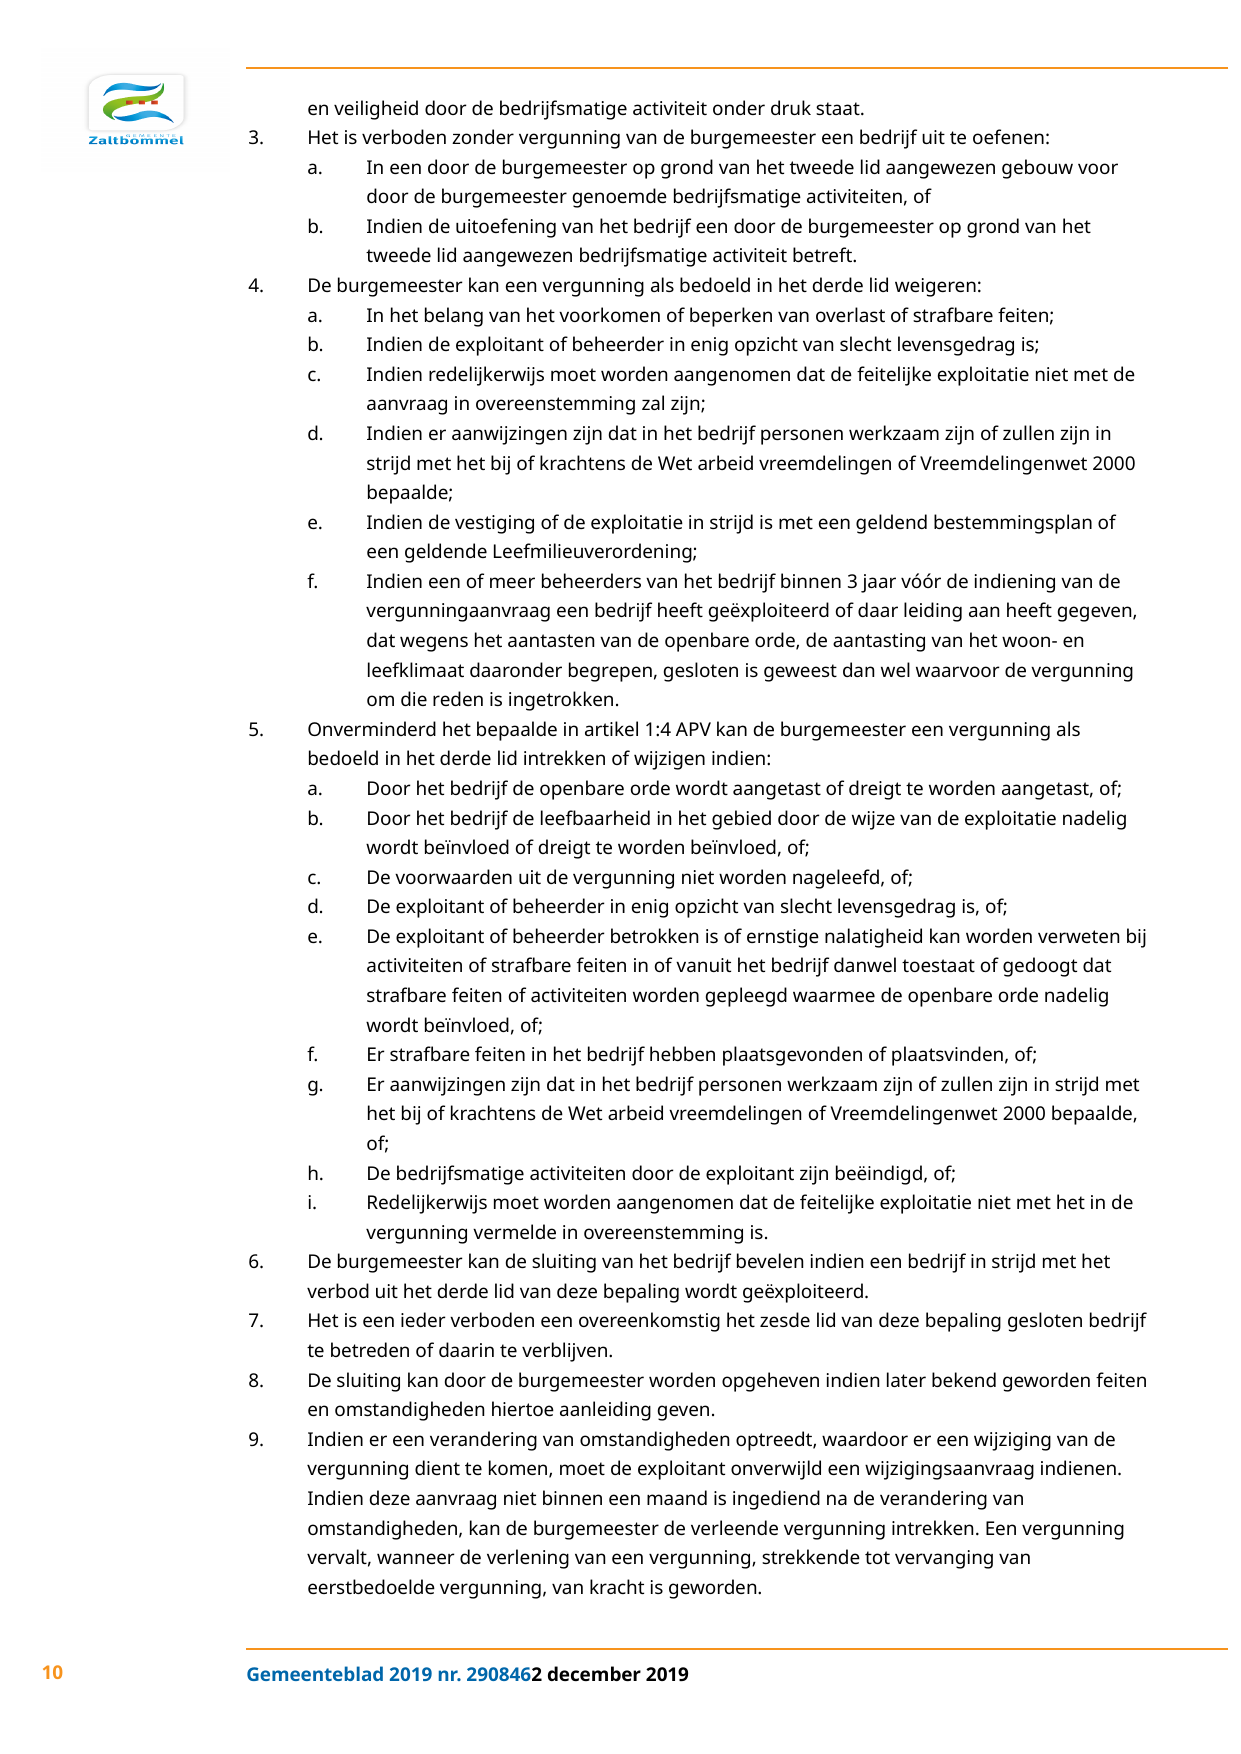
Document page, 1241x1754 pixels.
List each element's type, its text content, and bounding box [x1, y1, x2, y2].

list De bedrijfsmatige activiteiten door de exploitant zijn beëindigd, of; [307, 1160, 1152, 1186]
list Indien redelijkerwijs moet worden aangenomen dat de feitelijke exploitatie niet met de aanvraag in overeenstemming zal zijn; [307, 361, 1152, 416]
list De exploitant of beheerder betrokken is of ernstige nalatigheid kan worden verweten bij activiteiten of strafbare feiten in of vanuit het bedrijf danwel toestaat of gedoogt dat strafbare feiten of activiteiten worden gepleegd waarmee de openbare orde nadelig wordt beïnvloed, of; [307, 923, 1152, 1038]
list Er strafbare feiten in het bedrijf hebben plaatsgevonden of plaatsvinden, of; [307, 1041, 1152, 1067]
list Door het bedrijf de leefbaarheid in het gebied door de wijze van de exploitatie nadelig wordt beïnvloed of dreigt te worden beïnvloed, of; [307, 805, 1152, 860]
list Indien er een verandering van omstandigheden optreedt, waardoor er een wijziging van de vergunning dient te komen, moet de exploitant onverwijld een wijzigingsaanvraag indienen. Indien deze aanvraag niet binnen een maand is ingediend na de verandering van omstandigheden, kan de burgemeester de verleende vergunning intrekken. Een vergunning vervalt, wanneer de verlening van een vergunning, strekkende tot vervanging van eerstbedoelde vergunning, van kracht is geworden. [248, 1426, 1152, 1600]
list De exploitant of beheerder in enig opzicht van slecht levensgedrag is, of; [307, 893, 1152, 919]
picture [41, 47, 231, 172]
list De burgemeester kan een vergunning als bedoeld in het derde lid weigeren: [248, 272, 1152, 298]
list Er aanwijzingen zijn dat in het bedrijf personen werkzaam zijn of zullen zijn in strijd met het bij of krachtens de Wet arbeid vreemdelingen of Vreemdelingenwet 2000 bepaalde, of; [307, 1071, 1152, 1156]
list Indien de exploitant of beheerder in enig opzicht van slecht levensgedrag is; [307, 331, 1152, 357]
list Indien een of meer beheerders van het bedrijf binnen 3 jaar vóór de indiening van de vergunningaanvraag een bedrijf heeft geëxploiteerd of daar leiding aan heeft gegeven, dat wegens het aantasten van de openbare orde, de aantasting van het woon- en leefklimaat daaronder begrepen, gesloten is geweest dan wel waarvoor de vergunning om die reden is ingetrokken. [307, 568, 1152, 712]
list In een door de burgemeester op grond van het tweede lid aangewezen gebouw voor door de burgemeester genoemde bedrijfsmatige activiteiten, of [307, 154, 1152, 209]
list In het belang van het voorkomen of beperken van overlast of strafbare feiten; [307, 302, 1152, 328]
list Indien de uitoefening van het bedrijf een door de burgemeester op grond van het tweede lid aangewezen bedrijfsmatige activiteit betreft. [307, 213, 1152, 268]
list Het is een ieder verboden een overeenkomstig het zesde lid van deze bepaling gesloten bedrijf te betreden of daarin te verblijven. [248, 1308, 1152, 1363]
list Indien er aanwijzingen zijn dat in het bedrijf personen werkzaam zijn of zullen zijn in strijd met het bij of krachtens de Wet arbeid vreemdelingen of Vreemdelingenwet 2000 bepaalde; [307, 420, 1152, 505]
list Redelijkerwijs moet worden aangenomen dat de feitelijke exploitatie niet met het in de vergunning vermelde in overeenstemming is. [307, 1189, 1152, 1245]
list Indien de vestiging of de exploitatie in strijd is met een geldend bestemmingsplan of een geldende Leefmilieuverordening; [307, 509, 1152, 564]
list Het is verboden zonder vergunning van de burgemeester een bedrijf uit te oefenen: [248, 124, 1152, 150]
list Door het bedrijf de openbare orde wordt aangetast of dreigt te worden aangetast, of; [307, 775, 1152, 801]
list De burgemeester kan de sluiting van het bedrijf bevelen indien een bedrijf in strijd met het verbod uit het derde lid van deze bepaling wordt geëxploiteerd. [248, 1248, 1152, 1304]
list De sluiting kan door de burgemeester worden opgeheven indien later bekend geworden feiten en omstandigheden hiertoe aanleiding geven. [248, 1367, 1152, 1422]
list en veiligheid door de bedrijfsmatige activiteit onder druk staat. [248, 95, 1152, 121]
list De voorwaarden uit de vergunning niet worden nageleefd, of; [307, 864, 1152, 890]
list Onverminderd het bepaalde in artikel 1:4 APV kan de burgemeester een vergunning als bedoeld in het derde lid intrekken of wijzigen indien: [248, 716, 1152, 771]
